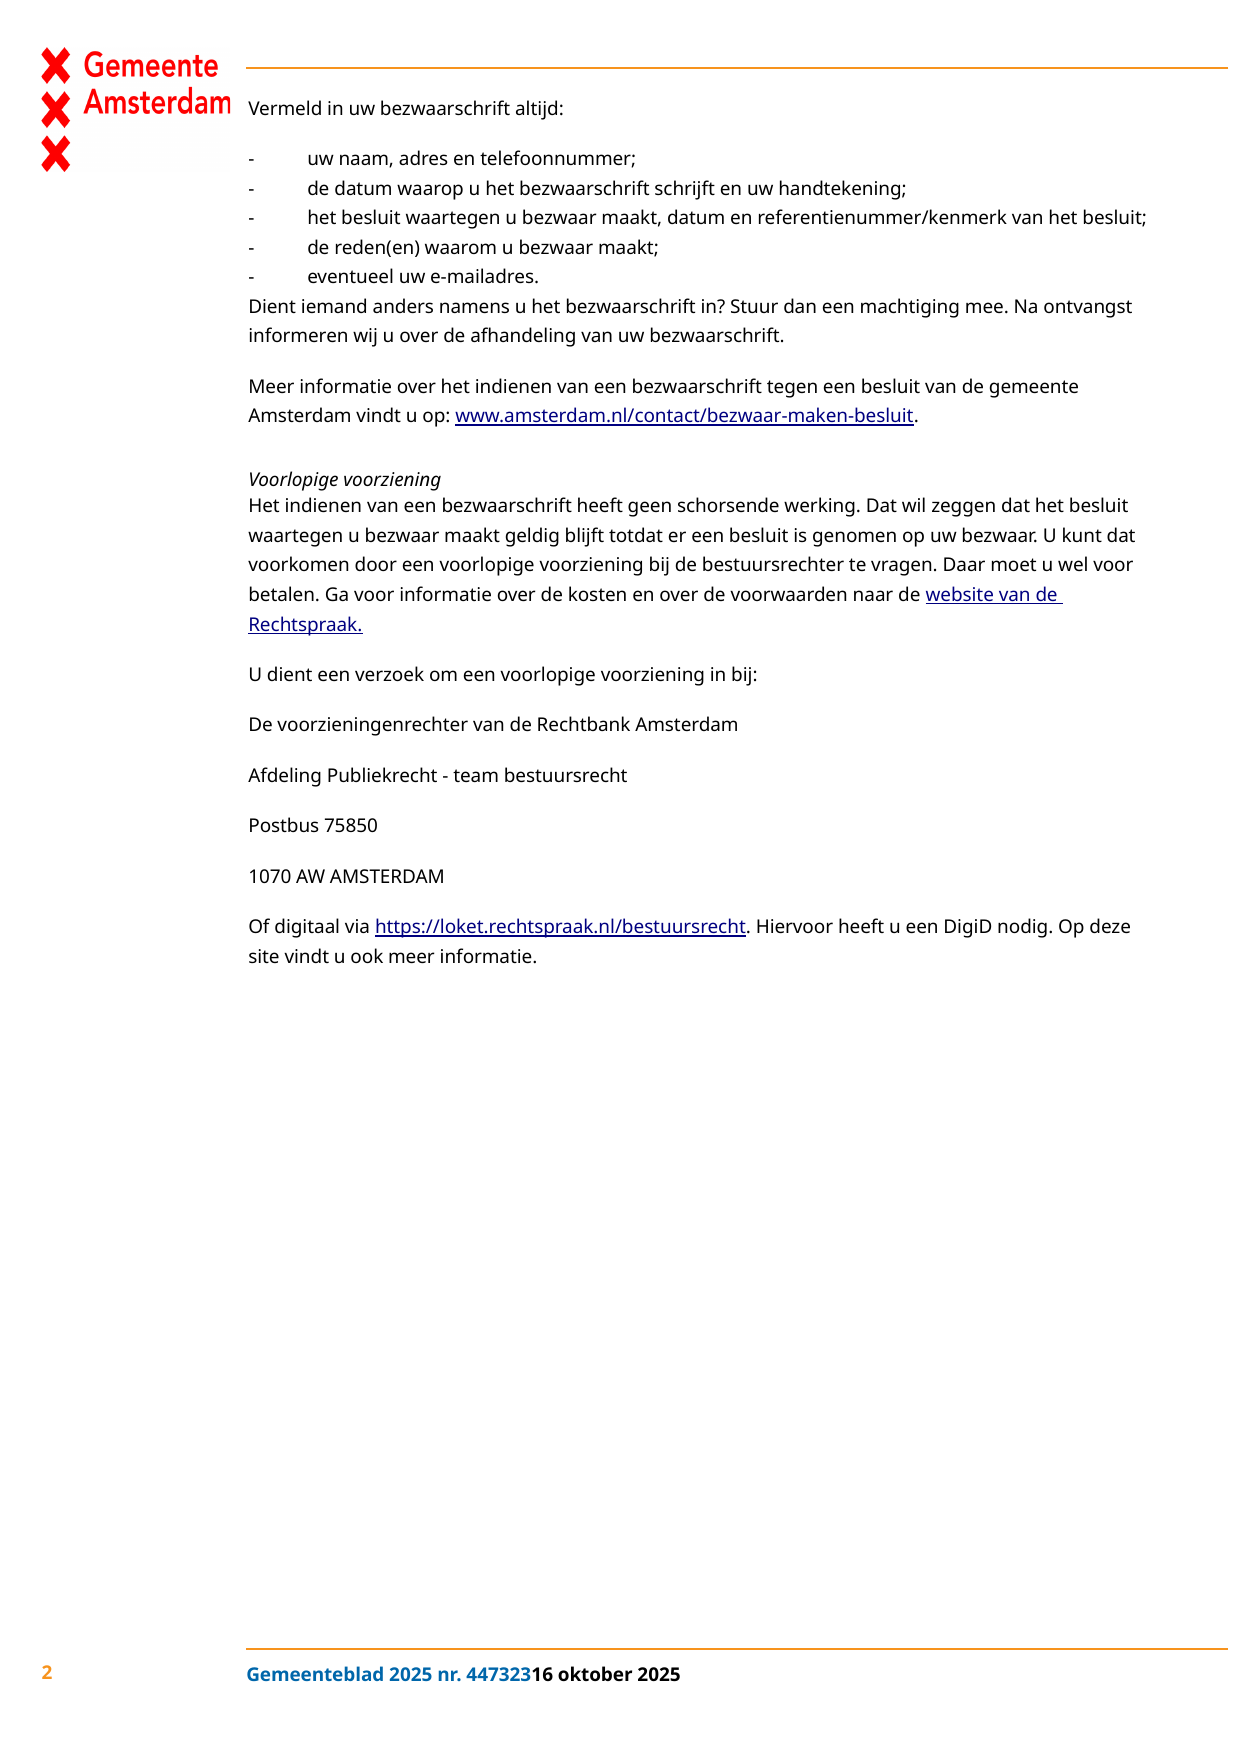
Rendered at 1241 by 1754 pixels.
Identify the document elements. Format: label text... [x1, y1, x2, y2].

text Meer informatie over het indienen van een bezwaarschrift tegen een besluit van de gemeente Amsterdam vindt u op: www.amsterdam.nl/contact/bezwaar-maken-besluit. [248, 373, 1152, 428]
text De voorzieningenrechter van de Rechtbank Amsterdam [248, 712, 1152, 737]
text Of digitaal via https://loket.rechtspraak.nl/bestuursrecht. Hiervoor heeft u een DigiD nodig. Op deze site vindt u ook meer informatie. [248, 913, 1152, 968]
text Voorlopige voorziening [248, 467, 1152, 492]
list uw naam, adres en telefoonnummer; [248, 145, 1152, 171]
list de datum waarop u het bezwaarschrift schrijft en uw handtekening; [248, 175, 1152, 201]
text Het indienen van een bezwaarschrift heeft geen schorsende werking. Dat wil zeggen dat het besluit waartegen u bezwaar maakt geldig blijft totdat er een besluit is genomen op uw bezwaar. U kunt dat voorkomen door een voorlopige voorziening bij de bestuursrechter te vragen. Daar moet u wel voor betalen. Ga voor informatie over de kosten en over de voorwaarden naar de website van de Rechtspraak. [248, 492, 1152, 636]
list het besluit waartegen u bezwaar maakt, datum en referentienummer/kenmerk van het besluit; [248, 204, 1152, 230]
text Vermeld in uw bezwaarschrift altijd: [248, 95, 1152, 121]
picture [41, 47, 231, 172]
list de reden(en) waarom u bezwaar maakt; [248, 234, 1152, 260]
text U dient een verzoek om een voorlopige voorziening in bij: [248, 661, 1152, 687]
text Postbus 75850 [248, 812, 1152, 838]
text 1070 AW AMSTERDAM [248, 863, 1152, 888]
text Dient iemand anders namens u het bezwaarschrift in? Stuur dan een machtiging mee. Na ontvangst informeren wij u over de afhandeling van uw bezwaarschrift. [248, 293, 1152, 348]
list eventueel uw e-mailadres. [248, 263, 1152, 289]
text Afdeling Publiekrecht - team bestuursrecht [248, 762, 1152, 788]
